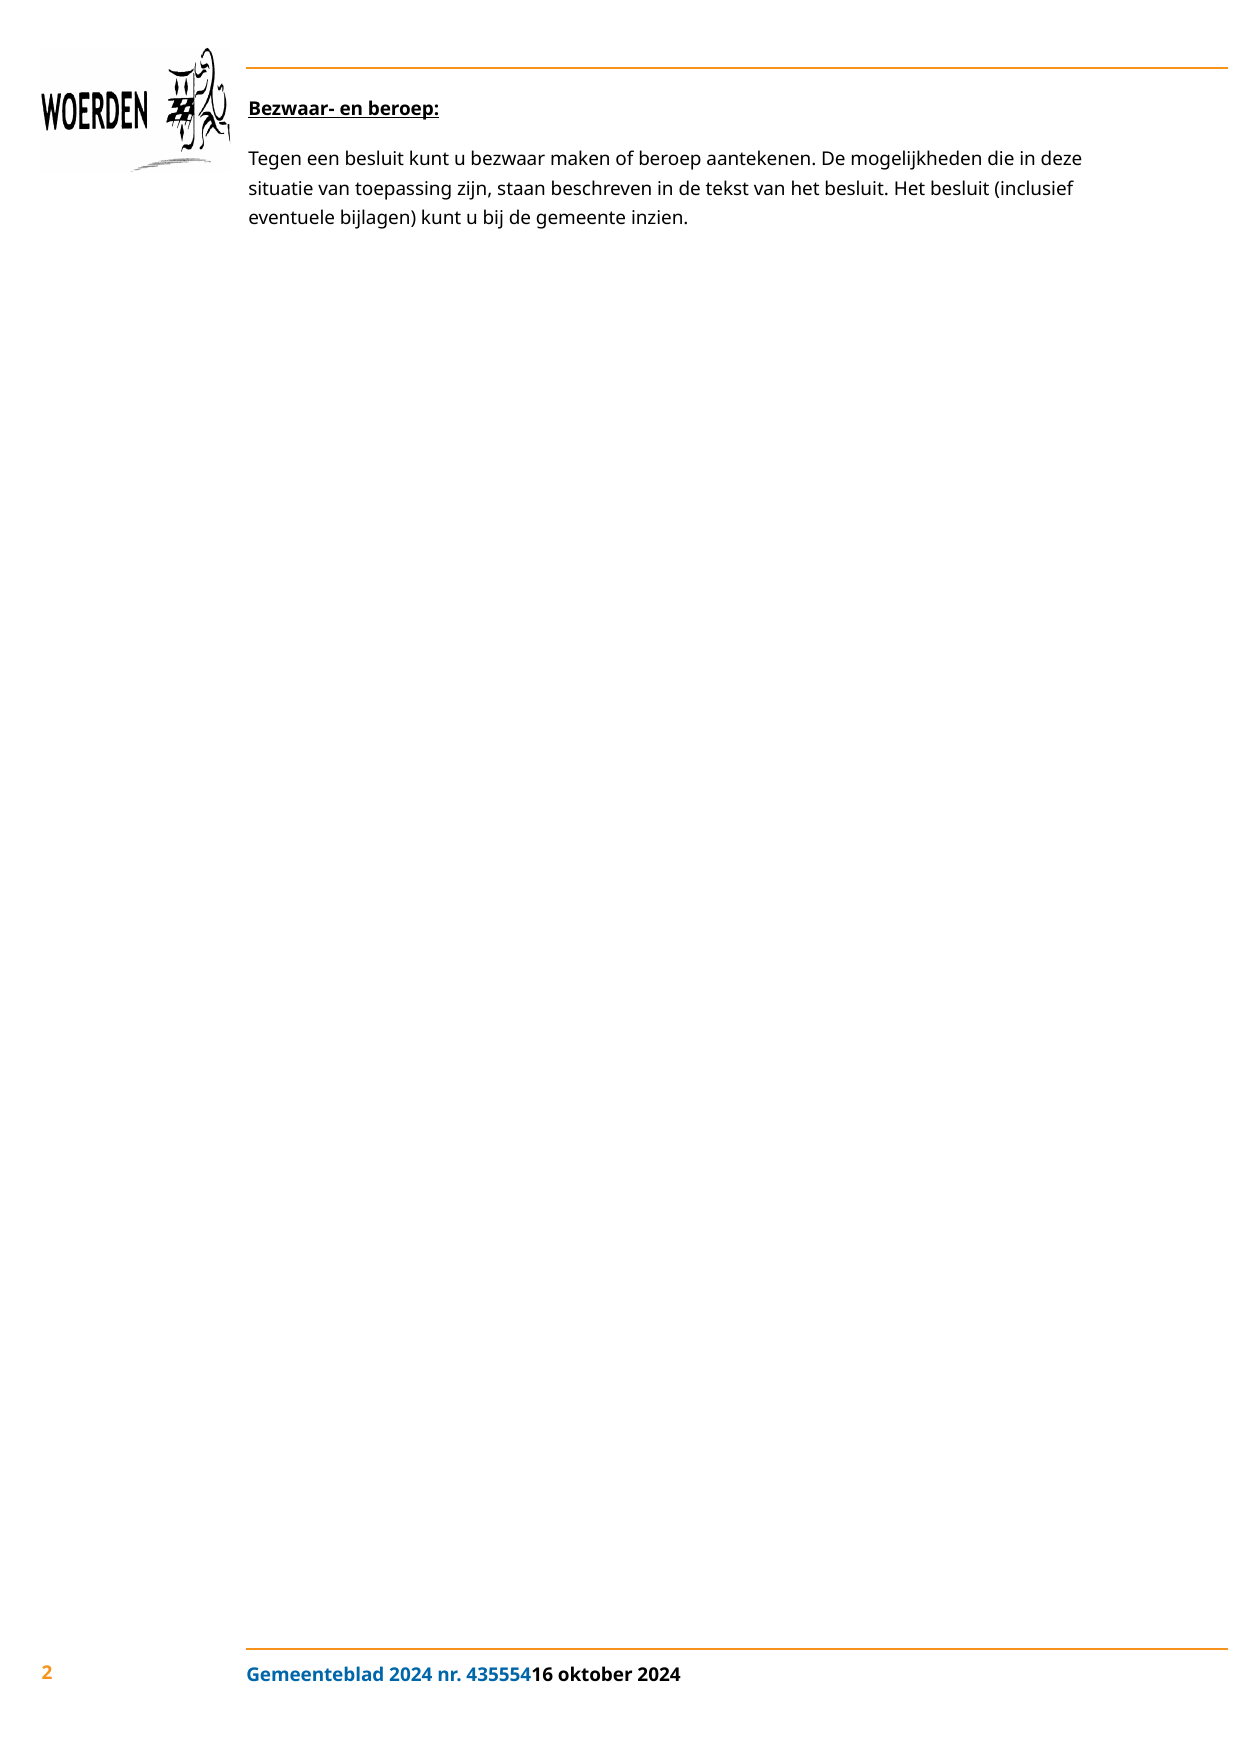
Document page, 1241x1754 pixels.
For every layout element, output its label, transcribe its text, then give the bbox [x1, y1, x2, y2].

text Tegen een besluit kunt u bezwaar maken of beroep aantekenen. De mogelijkheden die in deze situatie van toepassing zijn, staan beschreven in de tekst van het besluit. Het besluit (inclusief eventuele bijlagen) kunt u bij de gemeente inzien. [248, 145, 1152, 230]
text Bezwaar- en beroep: [248, 95, 1152, 121]
picture [41, 47, 231, 172]
